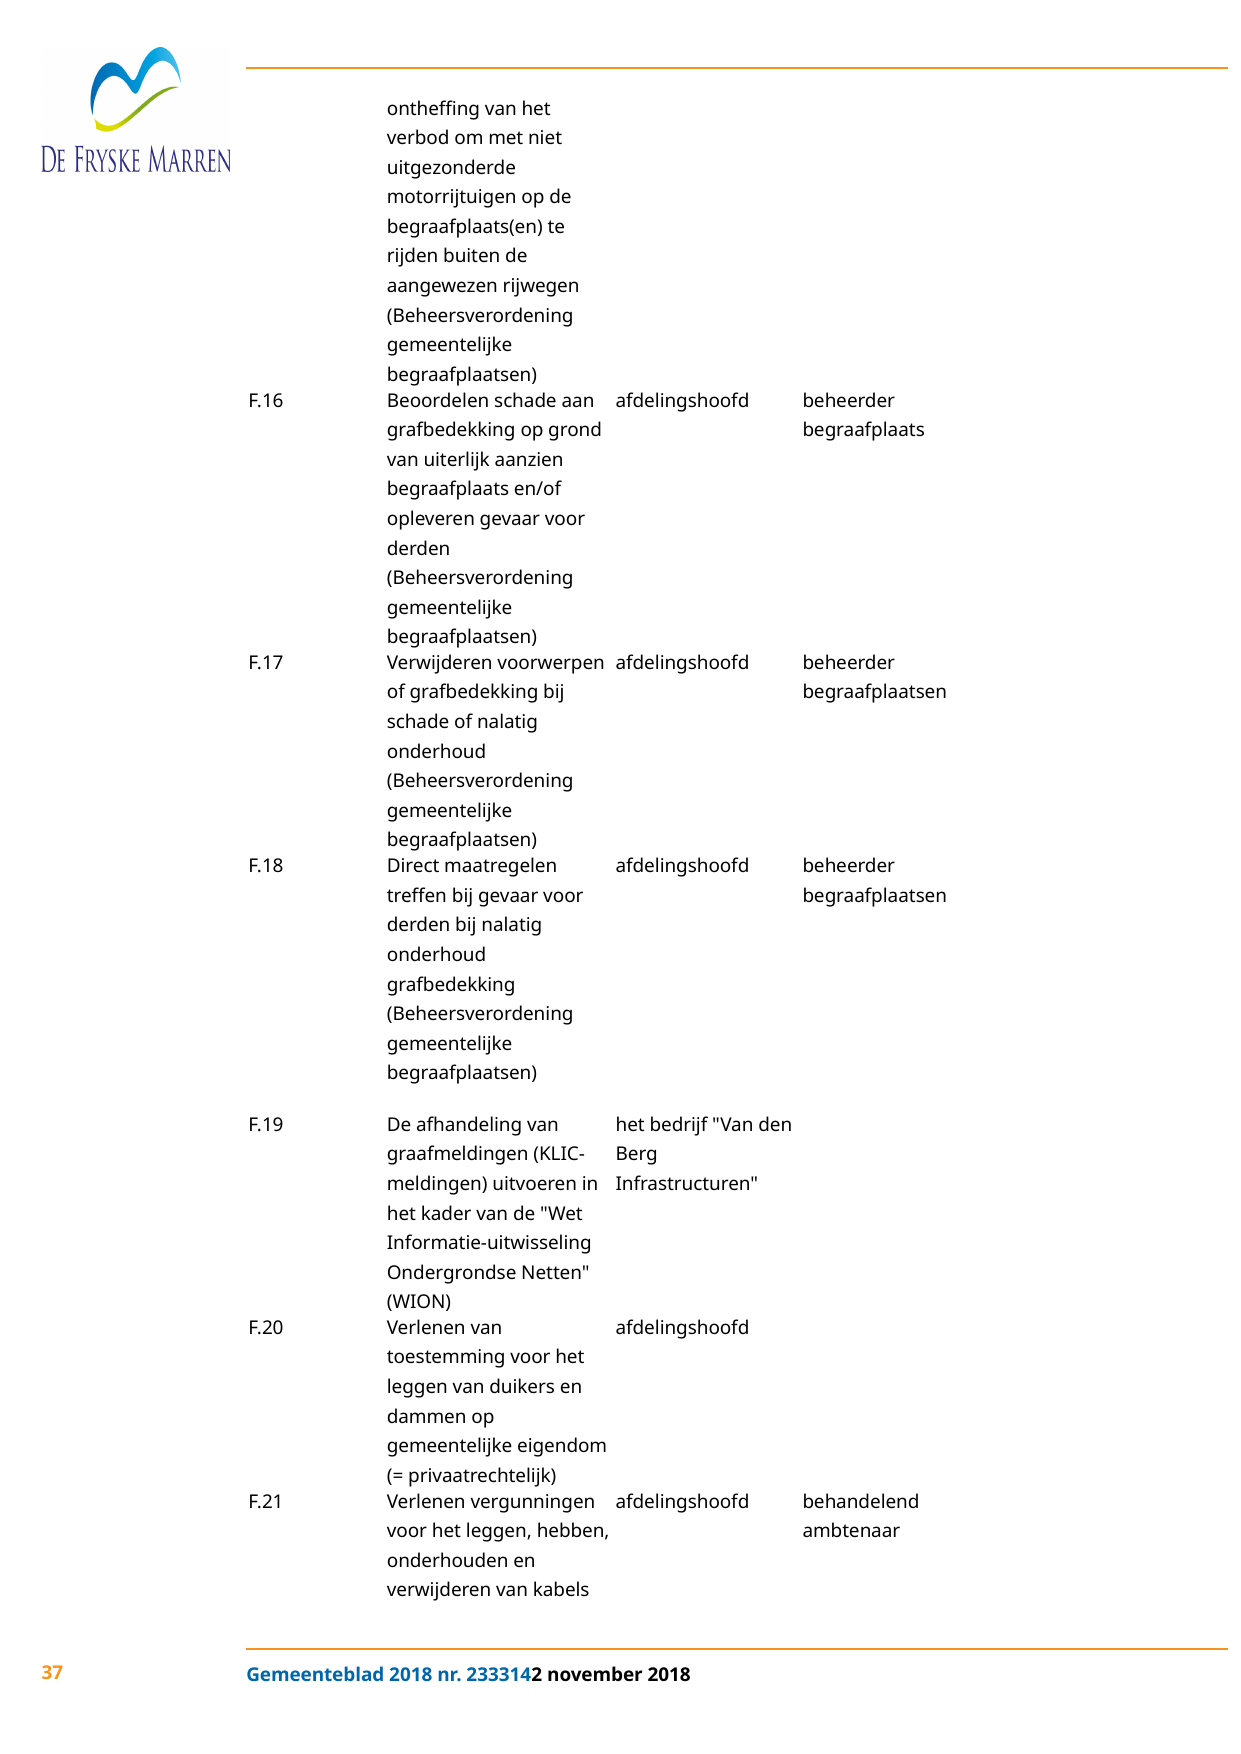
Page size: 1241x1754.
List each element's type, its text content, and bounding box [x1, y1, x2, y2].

table_cell behandelend ambtenaar [802, 1488, 989, 1602]
table_cell [989, 95, 1152, 387]
table_cell Verlenen van toestemming voor het leggen van duikers en dammen op gemeentelijke eigendom (= privaatrechtelijk) [387, 1314, 615, 1488]
table_cell Direct maatregelen treffen bij gevaar voor derden bij nalatig onderhoud grafbedekking (Beheersverordening gemeentelijke begraafplaatsen) [387, 853, 615, 1085]
table_cell beheerder begraafplaatsen [802, 853, 989, 1085]
table_cell Verwijderen voorwerpen of grafbedekking bij schade of nalatig onderhoud (Beheersverordening gemeentelijke begraafplaatsen) [387, 649, 615, 852]
table_cell beheerder begraafplaatsen [802, 649, 989, 852]
table_cell [989, 1314, 1152, 1488]
table_cell De afhandeling van graafmeldingen (KLIC-meldingen) uitvoeren in het kader van de "Wet Informatie-uitwisseling Ondergrondse Netten" (WION) [387, 1111, 615, 1314]
picture [41, 47, 231, 172]
table_cell Verlenen vergunningen voor het leggen, hebben, onderhouden en verwijderen van kabels [387, 1488, 615, 1602]
table_cell afdelingshoofd [615, 1314, 802, 1488]
table_cell [248, 95, 387, 387]
table_cell [989, 1111, 1152, 1314]
table_cell [802, 95, 989, 387]
table_cell afdelingshoofd [615, 1488, 802, 1602]
table_cell ontheffing van het verbod om met niet uitgezonderde motorrijtuigen op de begraafplaats(en) te rijden buiten de aangewezen rijwegen (Beheersverordening gemeentelijke begraafplaatsen) [387, 95, 615, 387]
table_cell beheerder begraafplaats [802, 387, 989, 649]
table_cell [989, 853, 1152, 1085]
table_cell [989, 649, 1152, 852]
table_cell [615, 95, 802, 387]
table_cell afdelingshoofd [615, 649, 802, 852]
table_cell F.16 [248, 387, 387, 649]
table_cell Beoordelen schade aan grafbedekking op grond van uiterlijk aanzien begraafplaats en/of opleveren gevaar voor derden (Beheersverordening gemeentelijke begraafplaatsen) [387, 387, 615, 649]
table_cell F.19 [248, 1111, 387, 1314]
table_cell afdelingshoofd [615, 853, 802, 1085]
table_cell [615, 1085, 802, 1111]
table_cell F.21 [248, 1488, 387, 1602]
table_cell F.17 [248, 649, 387, 852]
table_cell [802, 1314, 989, 1488]
table_cell [802, 1111, 989, 1314]
table_cell F.18 [248, 853, 387, 1085]
table_cell F.20 [248, 1314, 387, 1488]
table_cell [802, 1085, 989, 1111]
table_cell [989, 1488, 1152, 1602]
table_cell het bedrijf "Van den Berg Infrastructuren" [615, 1111, 802, 1314]
table_cell [989, 1085, 1152, 1111]
table_cell [248, 1085, 387, 1111]
table_cell [387, 1085, 615, 1111]
table_cell [989, 387, 1152, 649]
table_cell afdelingshoofd [615, 387, 802, 649]
